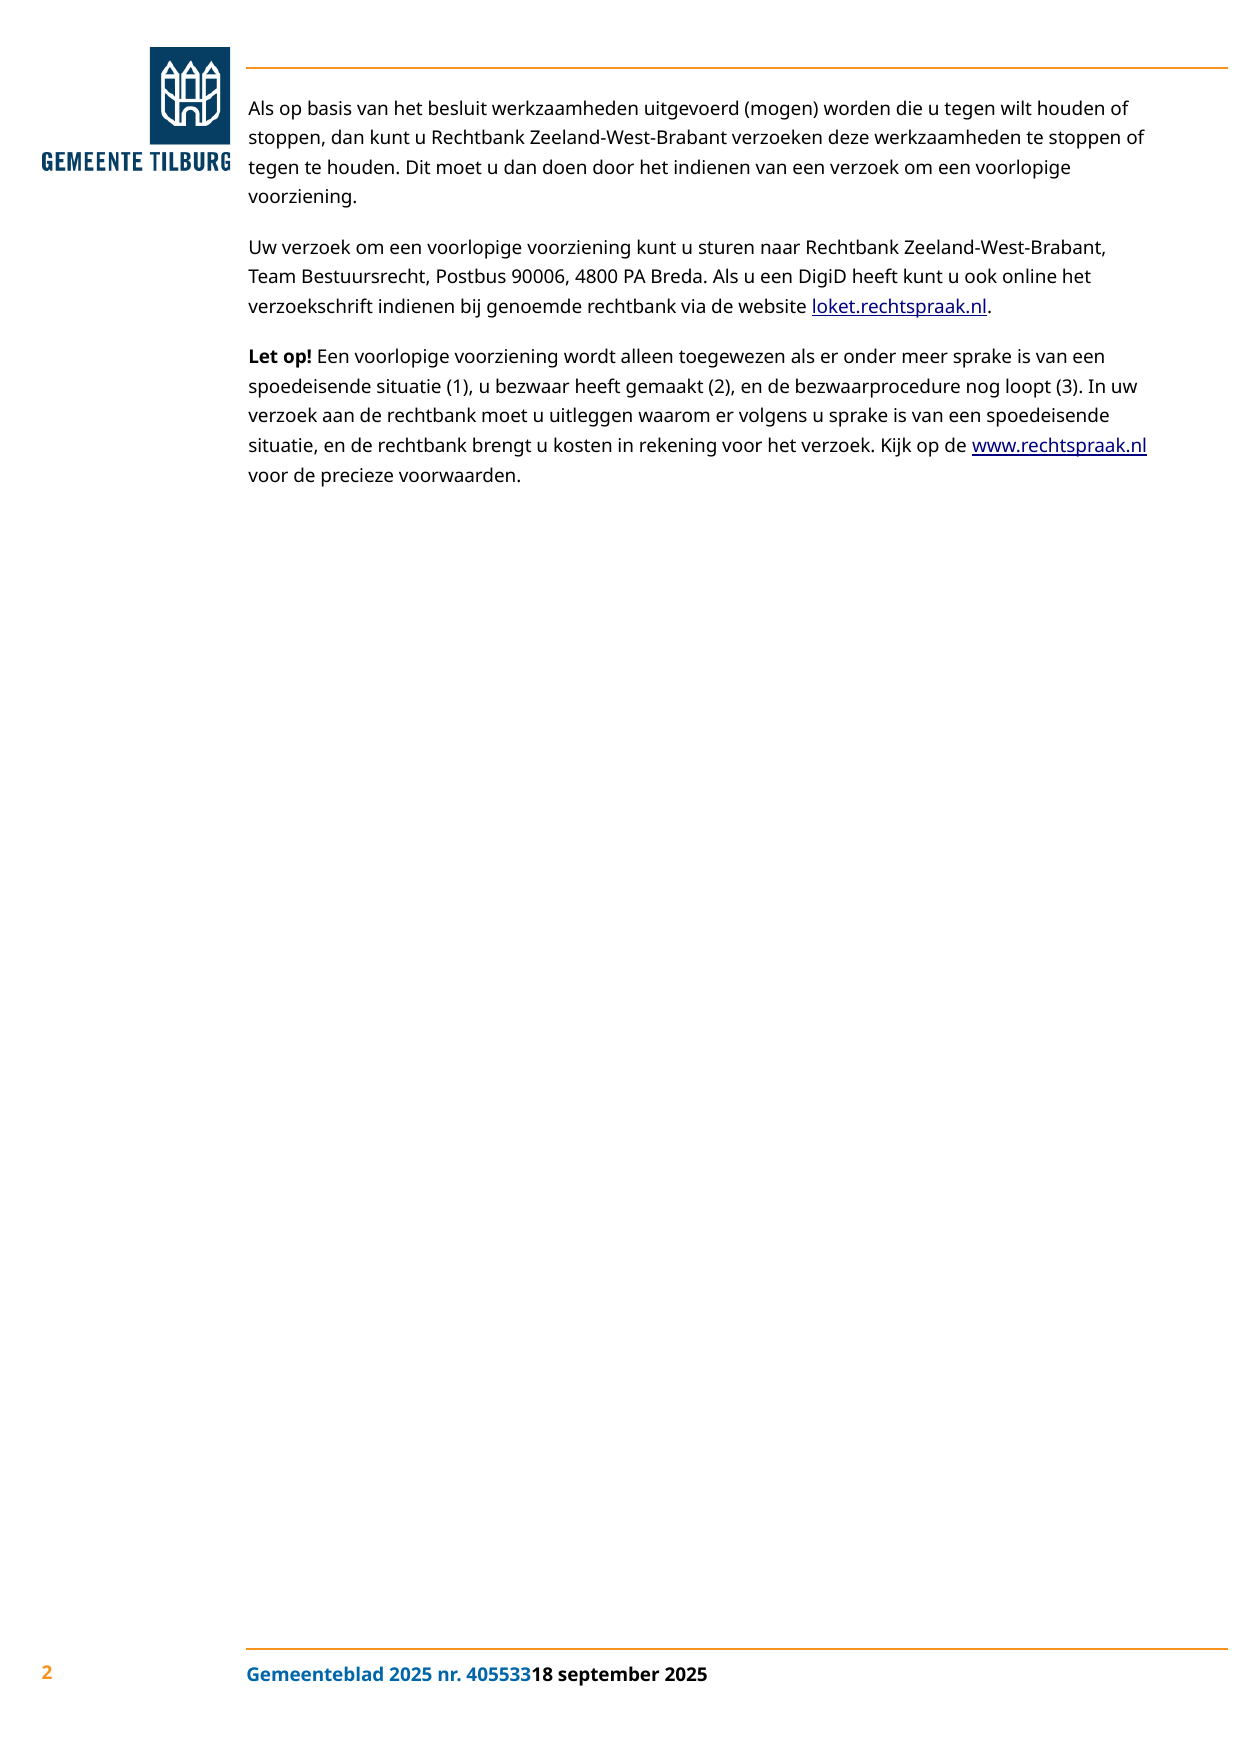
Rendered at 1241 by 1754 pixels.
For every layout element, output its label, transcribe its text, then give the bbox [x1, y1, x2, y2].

picture [41, 47, 231, 172]
text Let op! Een voorlopige voorziening wordt alleen toegewezen als er onder meer sprake is van een spoedeisende situatie (1), u bezwaar heeft gemaakt (2), en de bezwaarprocedure nog loopt (3). In uw verzoek aan de rechtbank moet u uitleggen waarom er volgens u sprake is van een spoedeisende situatie, en de rechtbank brengt u kosten in rekening voor het verzoek. Kijk op de www.rechtspraak.nl voor de precieze voorwaarden. [248, 343, 1152, 488]
text Als op basis van het besluit werkzaamheden uitgevoerd (mogen) worden die u tegen wilt houden of stoppen, dan kunt u Rechtbank Zeeland-West-Brabant verzoeken deze werkzaamheden te stoppen of tegen te houden. Dit moet u dan doen door het indienen van een verzoek om een voorlopige voorziening. [248, 95, 1152, 209]
text Uw verzoek om een voorlopige voorziening kunt u sturen naar Rechtbank Zeeland-West-Brabant, Team Bestuursrecht, Postbus 90006, 4800 PA Breda. Als u een DigiD heeft kunt u ook online het verzoekschrift indienen bij genoemde rechtbank via de website loket.rechtspraak.nl. [248, 234, 1152, 319]
